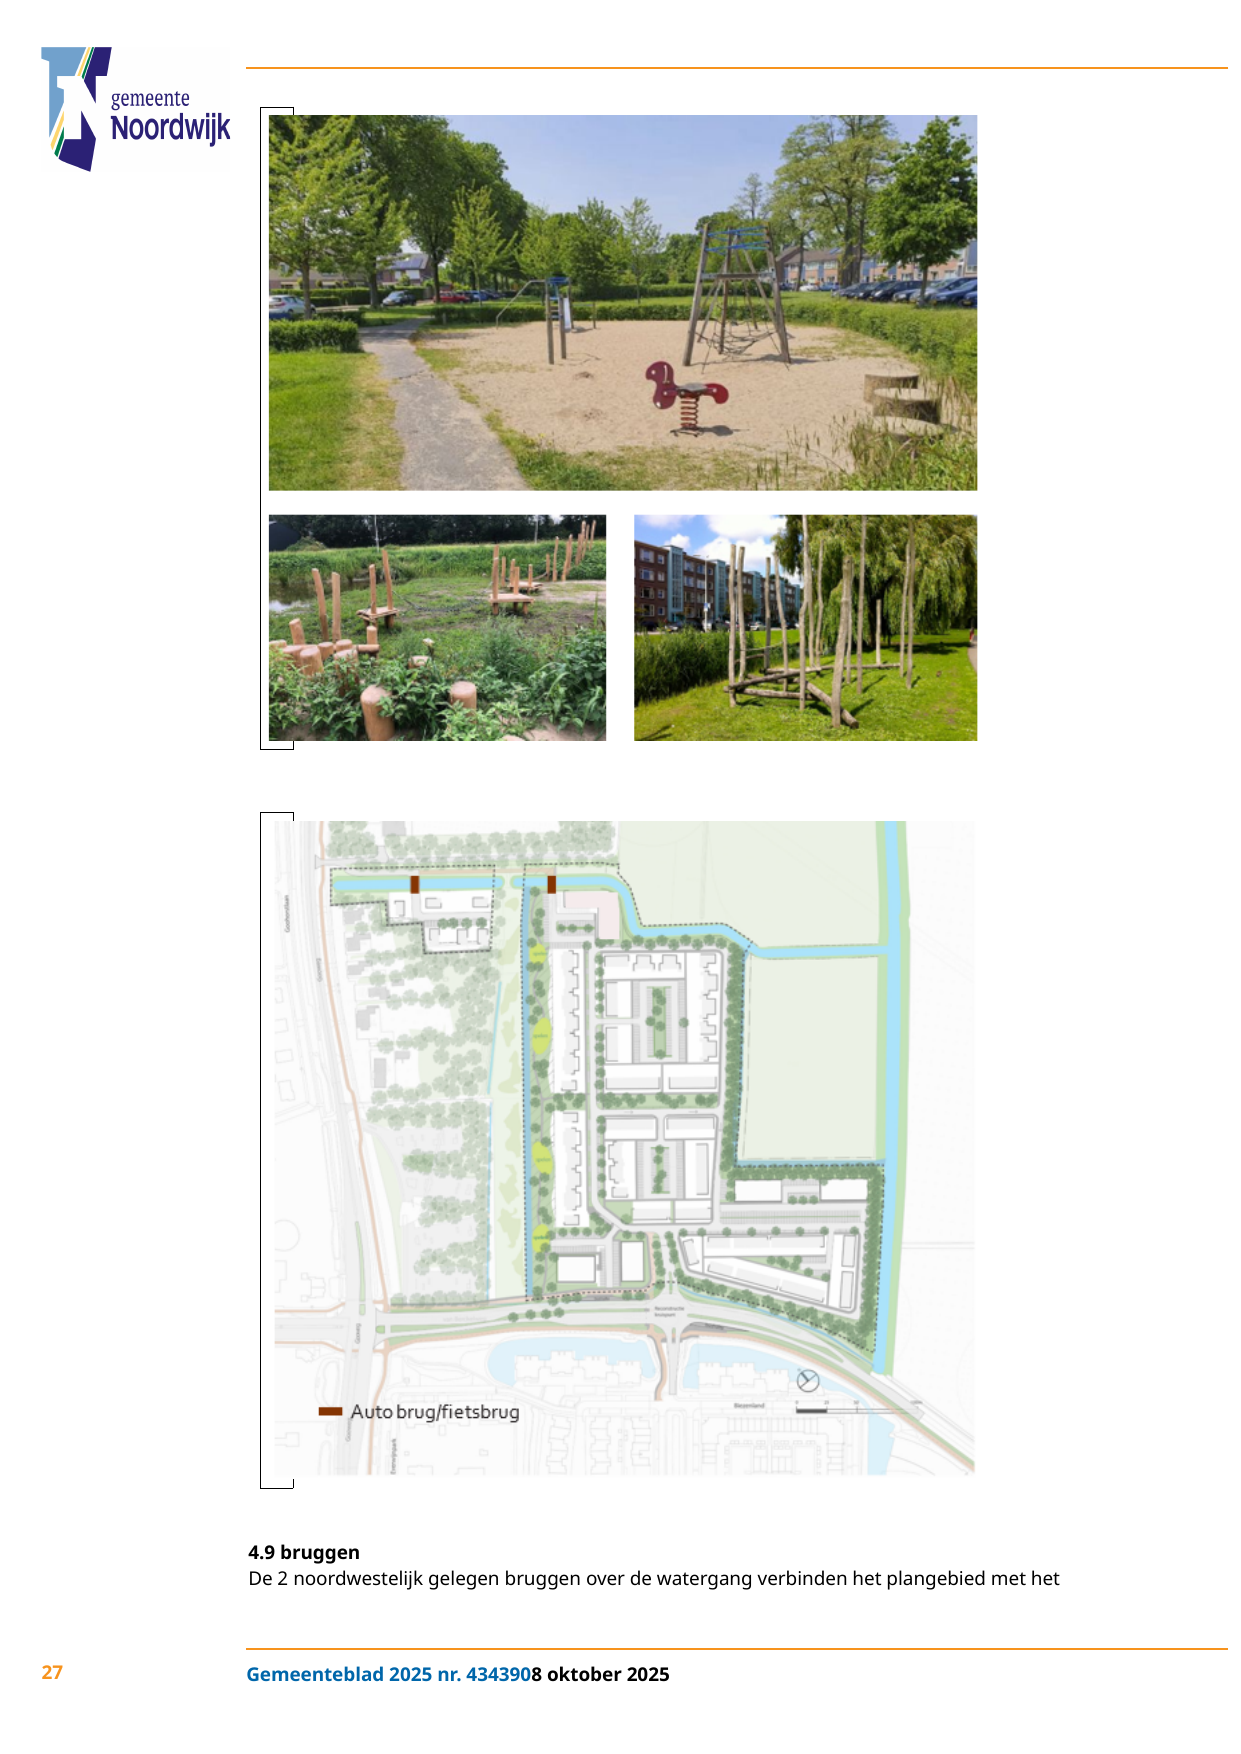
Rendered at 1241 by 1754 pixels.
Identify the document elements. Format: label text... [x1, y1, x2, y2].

picture [268, 821, 978, 1479]
picture [268, 115, 978, 741]
picture [41, 47, 231, 172]
text 4.9 bruggen [248, 1539, 1152, 1565]
text De 2 noordwestelijk gelegen bruggen over de watergang verbinden het plangebied met het [248, 1565, 1152, 1590]
